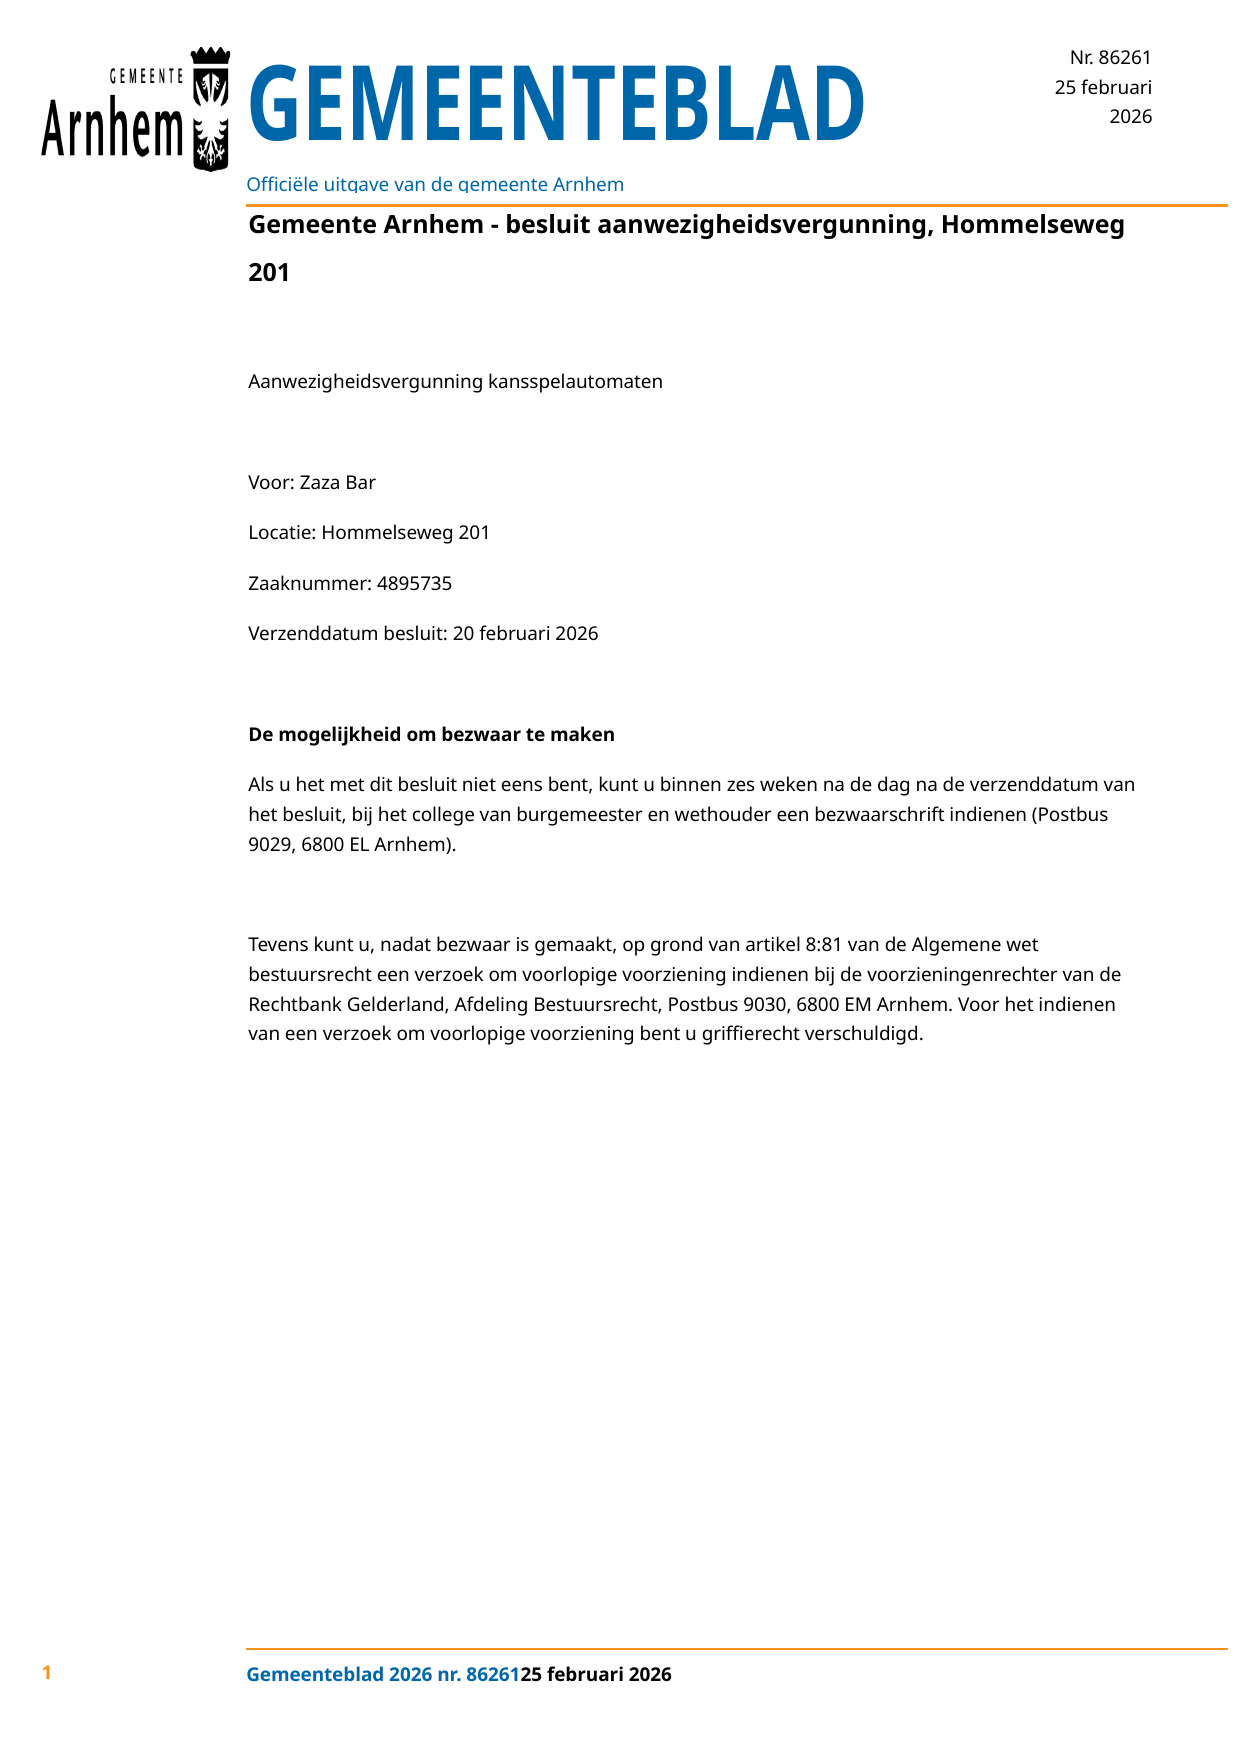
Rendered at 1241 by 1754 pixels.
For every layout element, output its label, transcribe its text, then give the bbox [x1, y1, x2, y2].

text Verzenddatum besluit: 20 februari 2026 [248, 620, 1152, 646]
text Zaaknummer: 4895735 [248, 570, 1152, 596]
text De mogelijkheid om bezwaar te maken [248, 721, 1152, 747]
text Als u het met dit besluit niet eens bent, kunt u binnen zes weken na de dag na de verzenddatum van het besluit, bij het college van burgemeester en wethouder een bezwaarschrift indienen (Postbus 9029, 6800 EL Arnhem). [248, 772, 1152, 857]
text Gemeente Arnhem - besluit aanwezigheidsvergunning, Hommelseweg 201 [248, 207, 1152, 288]
text Locatie: Hommelseweg 201 [248, 519, 1152, 545]
picture [41, 47, 231, 172]
text Voor: Zaza Bar [248, 469, 1152, 495]
text Aanwezigheidsvergunning kansspelautomaten [248, 368, 1152, 394]
text Tevens kunt u, nadat bezwaar is gemaakt, op grond van artikel 8:81 van de Algemene wet bestuursrecht een verzoek om voorlopige voorziening indienen bij de voorzieningenrechter van de Rechtbank Gelderland, Afdeling Bestuursrecht, Postbus 9030, 6800 EM Arnhem. Voor het indienen van een verzoek om voorlopige voorziening bent u griffierecht verschuldigd. [248, 932, 1152, 1046]
